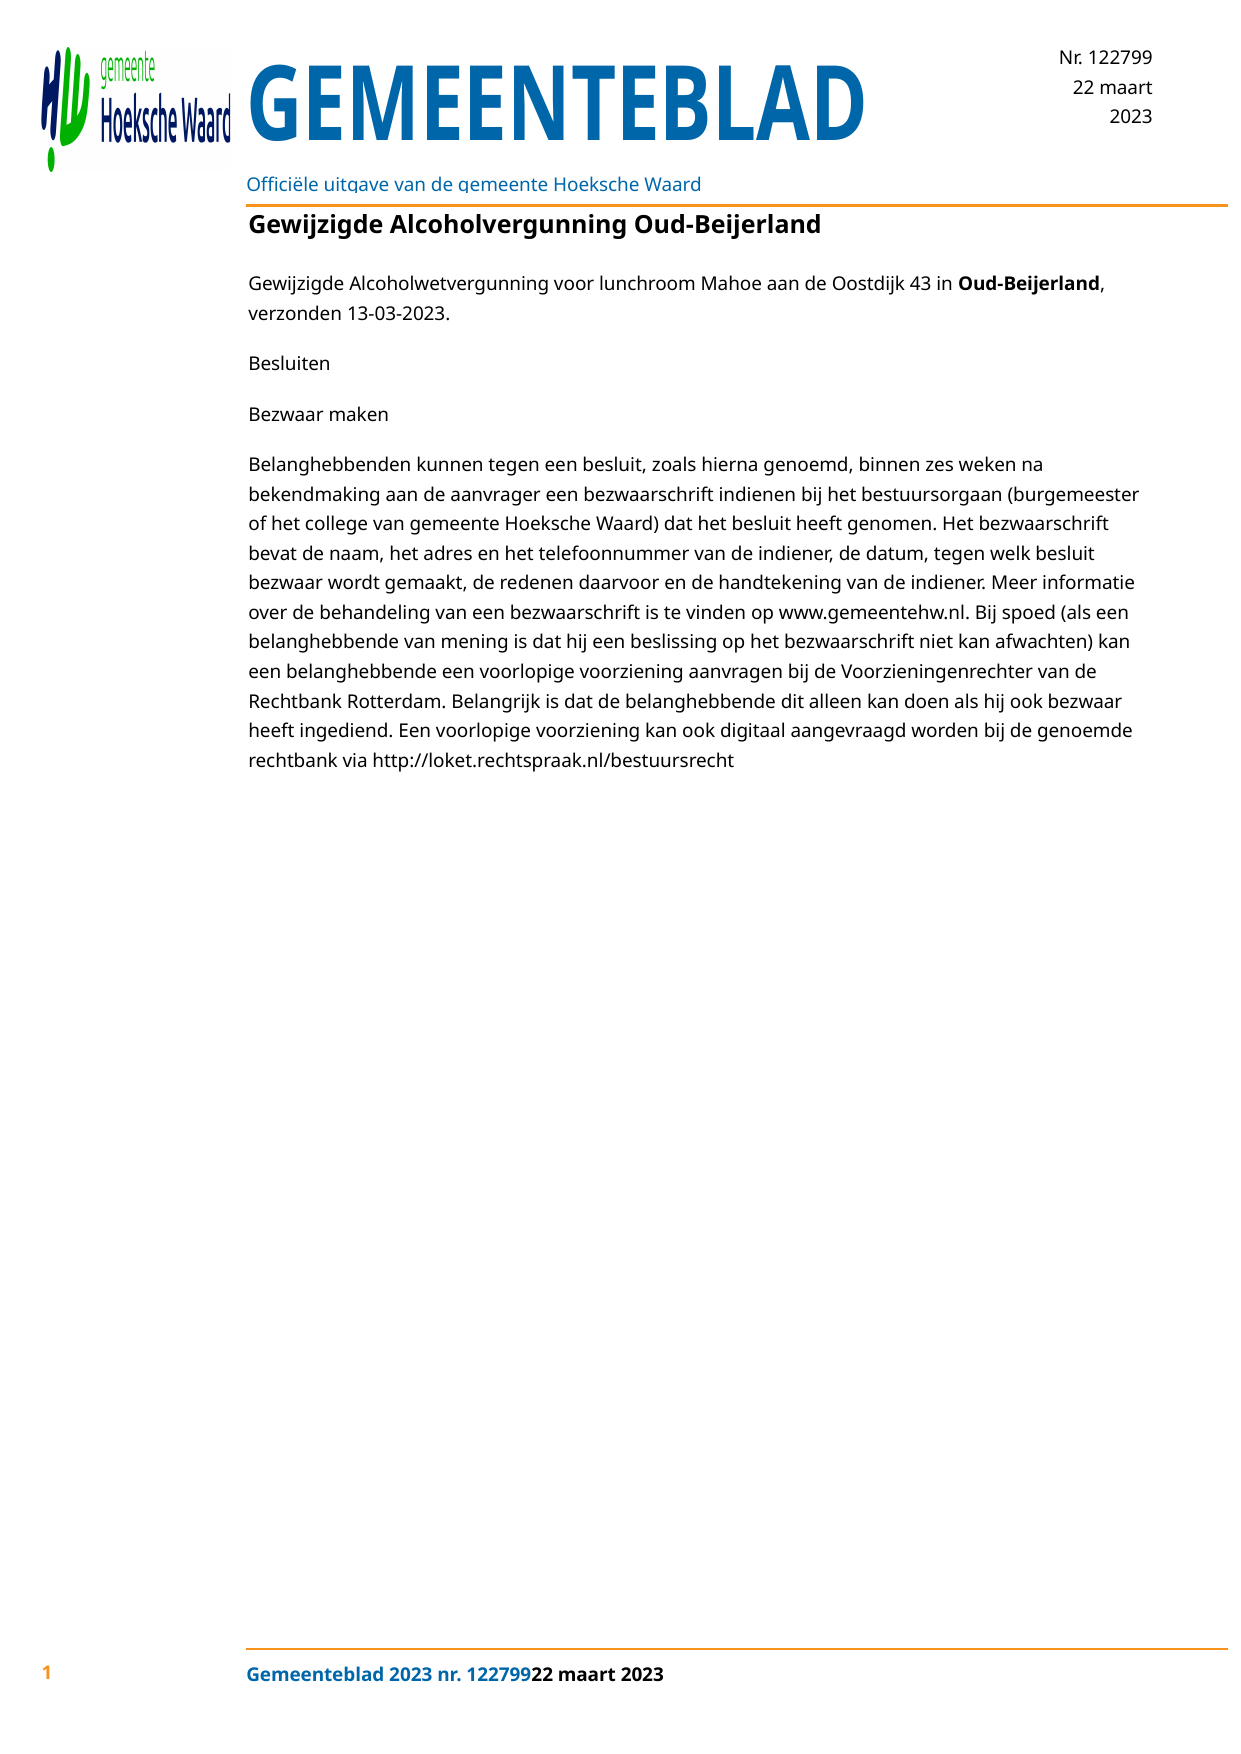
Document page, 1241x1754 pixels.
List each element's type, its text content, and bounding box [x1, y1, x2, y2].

text Bezwaar maken [248, 401, 1152, 426]
text Gewijzigde Alcoholwetvergunning voor lunchroom Mahoe aan de Oostdijk 43 in Oud-Beijerland, verzonden 13-03-2023. [248, 270, 1152, 326]
picture [41, 47, 231, 172]
text Besluiten [248, 350, 1152, 376]
text Belanghebbenden kunnen tegen een besluit, zoals hierna genoemd, binnen zes weken na bekendmaking aan de aanvrager een bezwaarschrift indienen bij het bestuursorgaan (burgemeester of het college van gemeente Hoeksche Waard) dat het besluit heeft genomen. Het bezwaarschrift bevat de naam, het adres en het telefoonnummer van de indiener, de datum, tegen welk besluit bezwaar wordt gemaakt, de redenen daarvoor en de handtekening van de indiener. Meer informatie over de behandeling van een bezwaarschrift is te vinden op www.gemeentehw.nl. Bij spoed (als een belanghebbende van mening is dat hij een beslissing op het bezwaarschrift niet kan afwachten) kan een belanghebbende een voorlopige voorziening aanvragen bij de Voorzieningenrechter van de Rechtbank Rotterdam. Belangrijk is dat de belanghebbende dit alleen kan doen als hij ook bezwaar heeft ingediend. Een voorlopige voorziening kan ook digitaal aangevraagd worden bij de genoemde rechtbank via http://loket.rechtspraak.nl/bestuursrecht [248, 451, 1152, 773]
text Gewijzigde Alcoholvergunning Oud-Beijerland [248, 207, 1152, 241]
